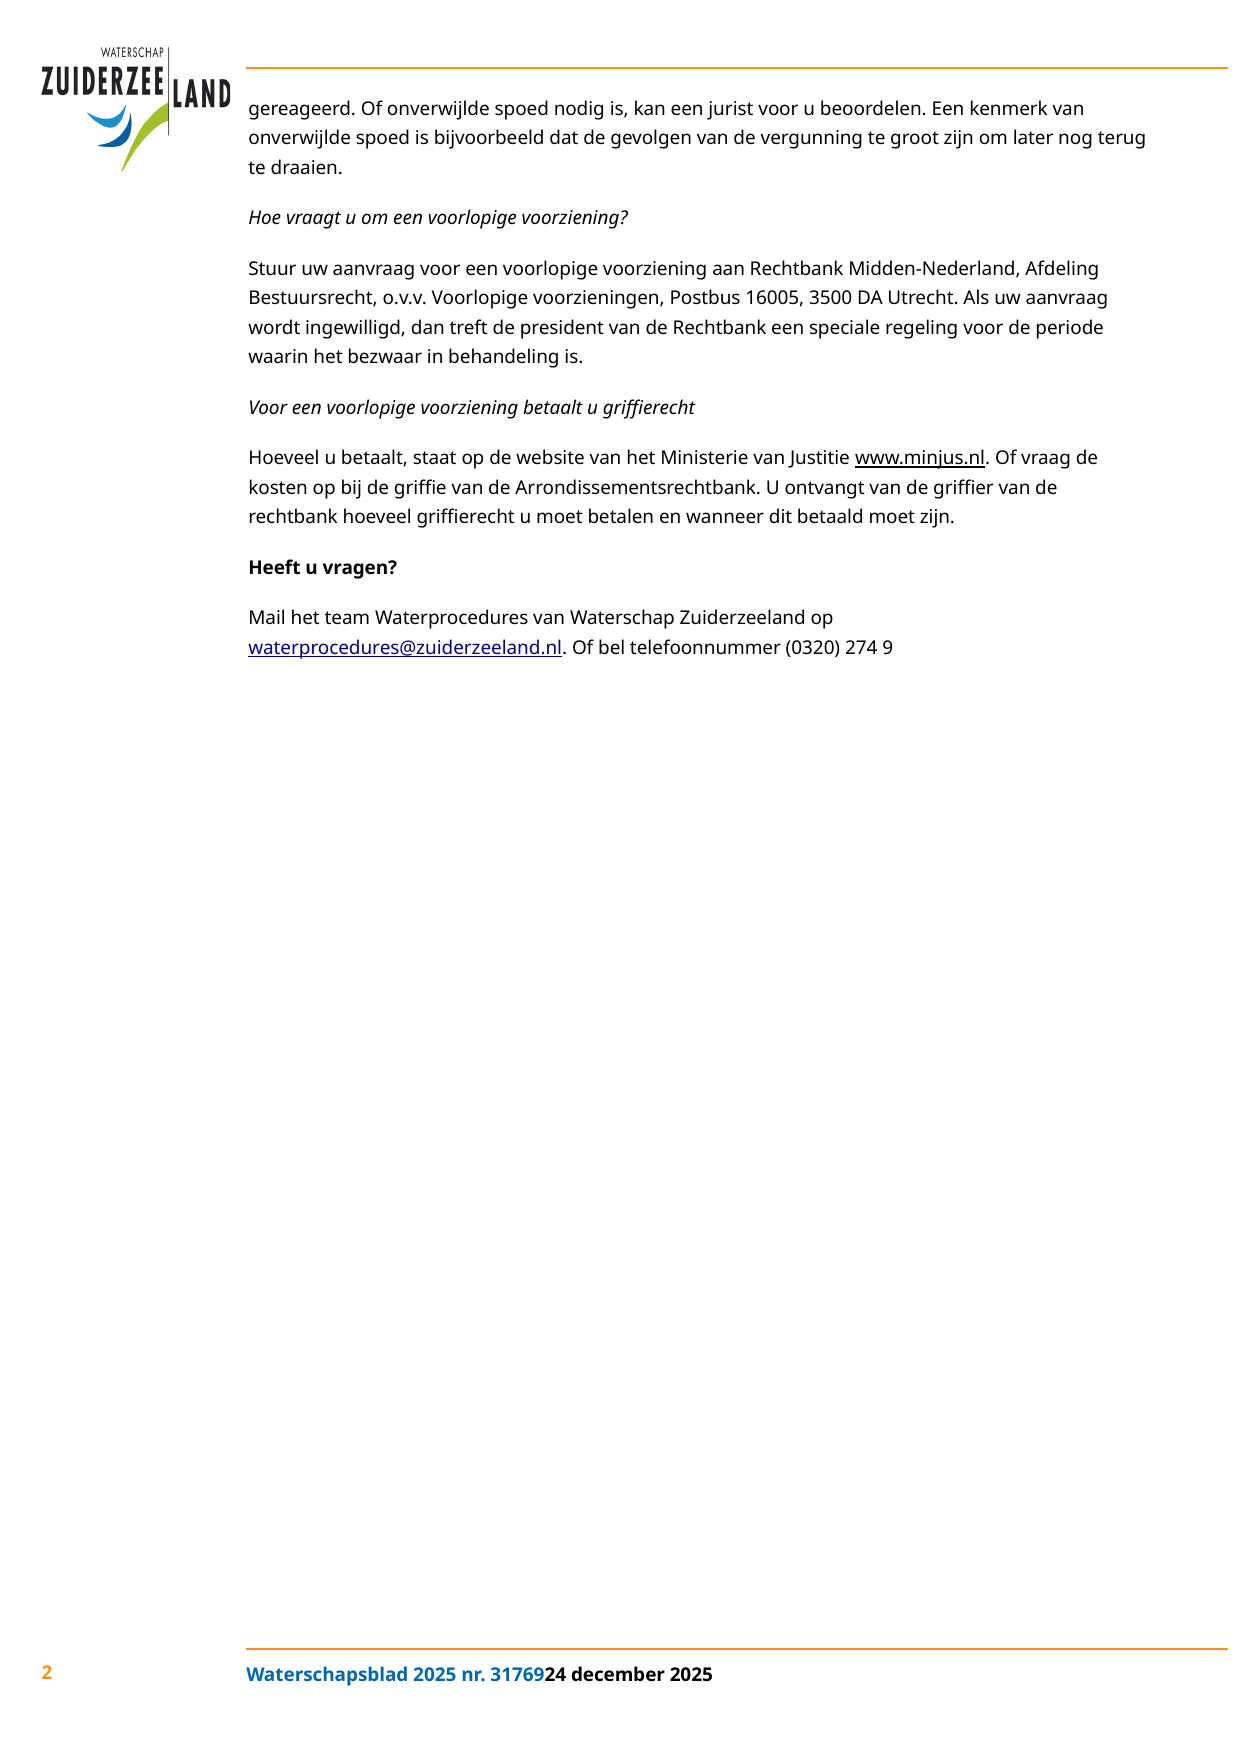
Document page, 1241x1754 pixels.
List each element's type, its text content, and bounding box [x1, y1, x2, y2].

text gereageerd. Of onverwijlde spoed nodig is, kan een jurist voor u beoordelen. Een kenmerk van onverwijlde spoed is bijvoorbeeld dat de gevolgen van de vergunning te groot zijn om later nog terug te draaien. [248, 95, 1152, 180]
text Heeft u vragen? [248, 554, 1152, 580]
text Hoe vraagt u om een voorlopige voorziening? [248, 204, 1152, 230]
text Mail het team Waterprocedures van Waterschap Zuiderzeeland op waterprocedures@zuiderzeeland.nl. Of bel telefoonnummer (0320) 274 9 [248, 604, 1152, 660]
text Hoeveel u betaalt, staat op de website van het Ministerie van Justitie www.minjus.nl. Of vraag de kosten op bij de griffie van de Arrondissementsrechtbank. U ontvangt van de griffier van de rechtbank hoeveel griffierecht u moet betalen en wanneer dit betaald moet zijn. [248, 444, 1152, 529]
picture [41, 47, 231, 172]
text Stuur uw aanvraag voor een voorlopige voorziening aan Rechtbank Midden-Nederland, Afdeling Bestuursrecht, o.v.v. Voorlopige voorzieningen, Postbus 16005, 3500 DA Utrecht. Als uw aanvraag wordt ingewilligd, dan treft de president van de Rechtbank een speciale regeling voor de periode waarin het bezwaar in behandeling is. [248, 255, 1152, 369]
text Voor een voorlopige voorziening betaalt u griffierecht [248, 394, 1152, 420]
